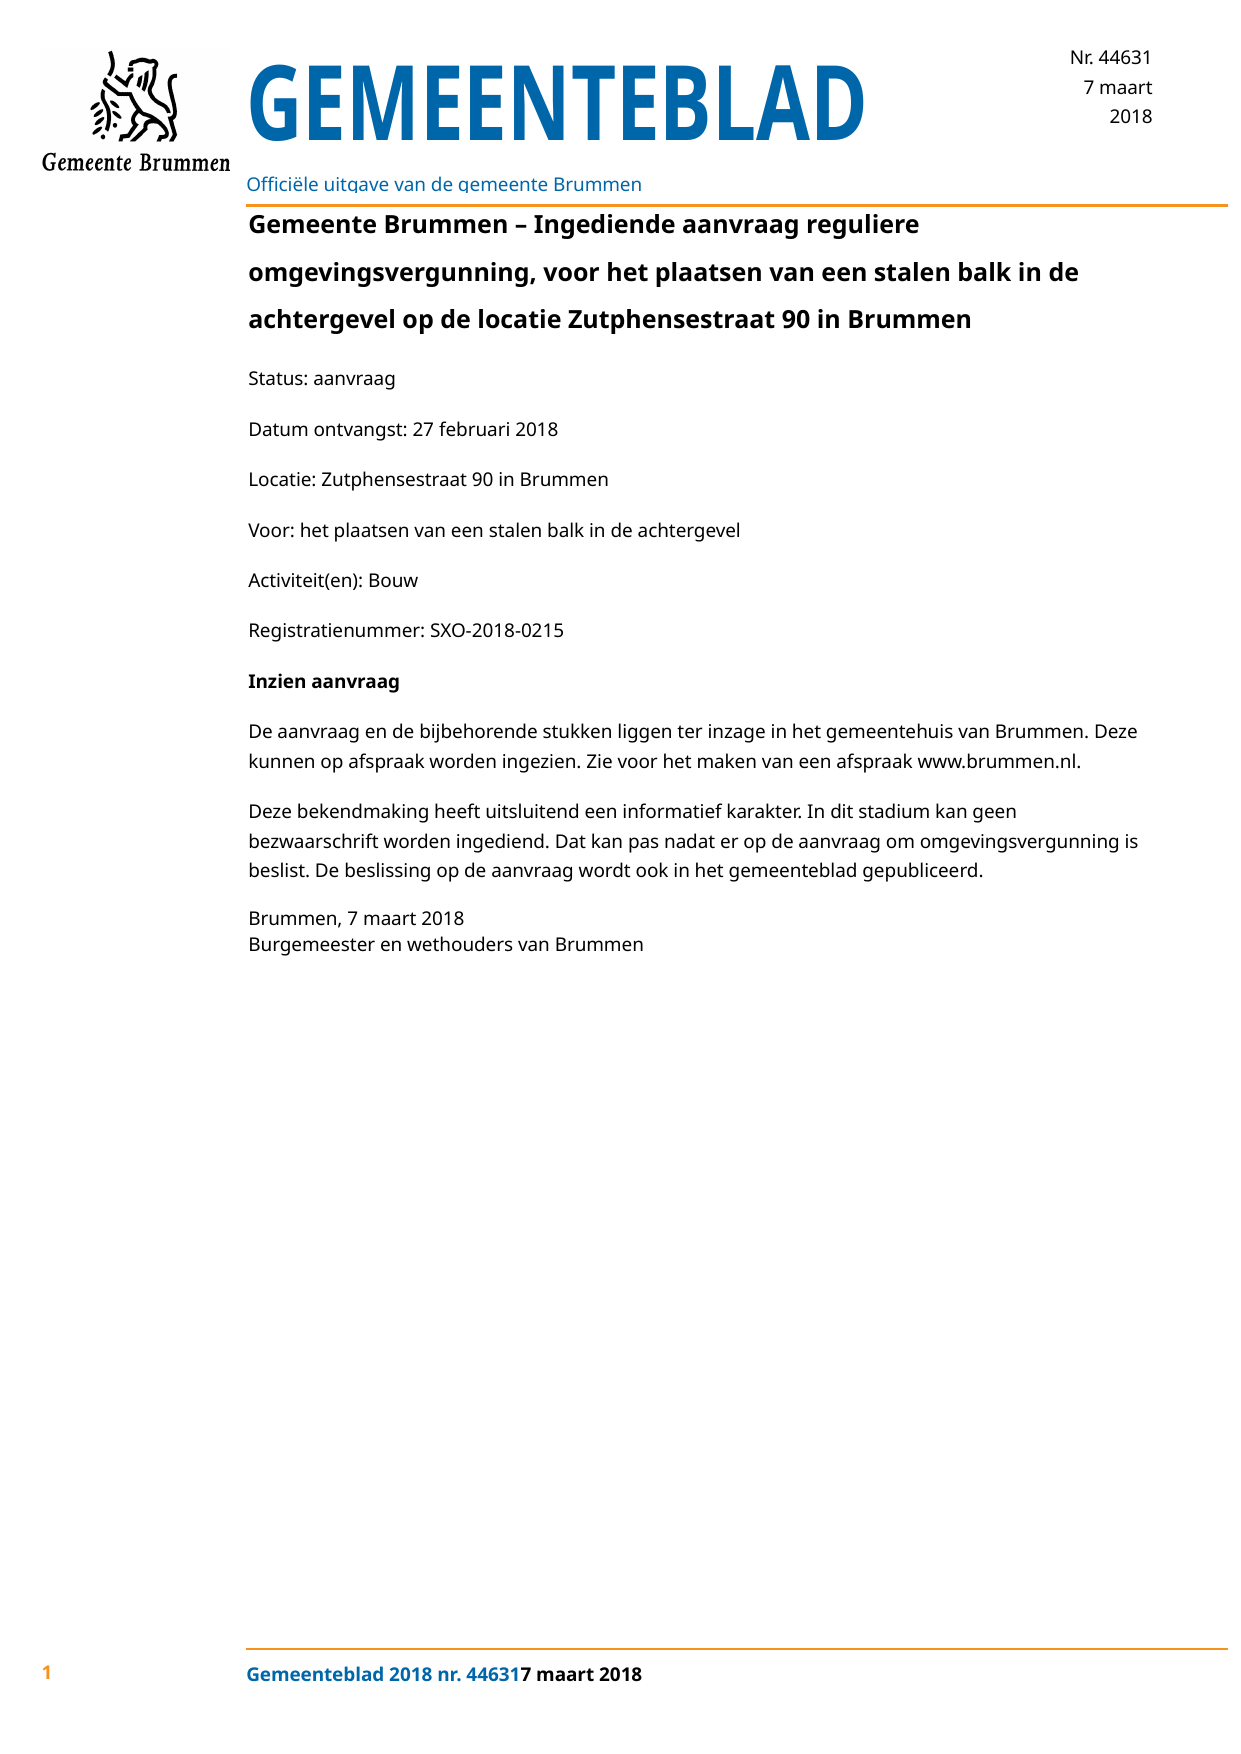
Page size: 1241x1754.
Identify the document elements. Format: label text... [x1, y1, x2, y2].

text Gemeente Brummen – Ingediende aanvraag reguliere omgevingsvergunning, voor het plaatsen van een stalen balk in de achtergevel op de locatie Zutphensestraat 90 in Brummen [248, 207, 1152, 336]
picture [41, 47, 231, 172]
text Brummen, 7 maart 2018 [248, 905, 1152, 931]
text Inzien aanvraag [248, 668, 1152, 694]
text Voor: het plaatsen van een stalen balk in de achtergevel [248, 517, 1152, 542]
text Status: aanvraag [248, 366, 1152, 391]
text Registratienummer: SXO-2018-0215 [248, 618, 1152, 643]
text Burgemeester en wethouders van Brummen [248, 931, 1152, 957]
text De aanvraag en de bijbehorende stukken liggen ter inzage in het gemeentehuis van Brummen. Deze kunnen op afspraak worden ingezien. Zie voor het maken van een afspraak www.brummen.nl. [248, 718, 1152, 774]
text Activiteit(en): Bouw [248, 567, 1152, 593]
text Datum ontvangst: 27 februari 2018 [248, 416, 1152, 442]
text Locatie: Zutphensestraat 90 in Brummen [248, 466, 1152, 492]
text Deze bekendmaking heeft uitsluitend een informatief karakter. In dit stadium kan geen bezwaarschrift worden ingediend. Dat kan pas nadat er op de aanvraag om omgevingsvergunning is beslist. De beslissing op de aanvraag wordt ook in het gemeenteblad gepubliceerd. [248, 798, 1152, 883]
